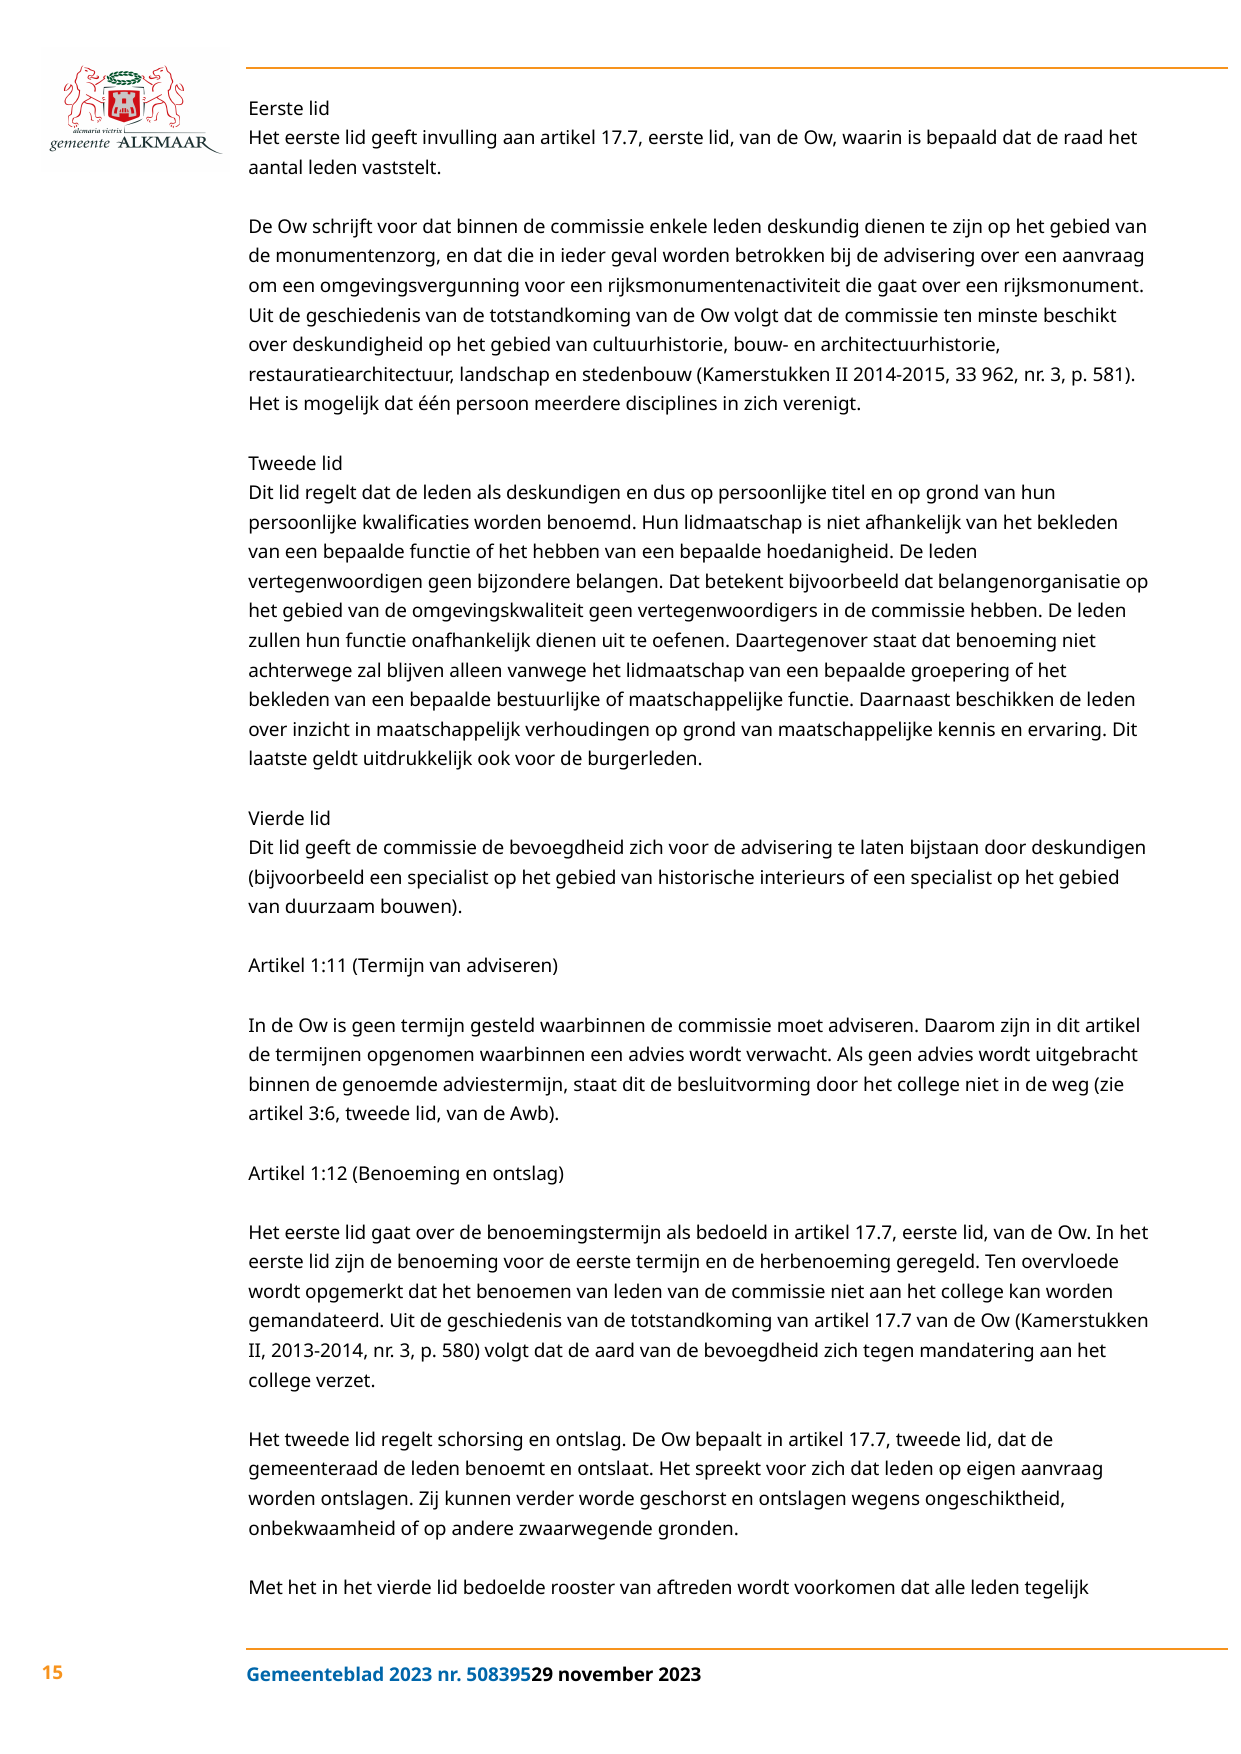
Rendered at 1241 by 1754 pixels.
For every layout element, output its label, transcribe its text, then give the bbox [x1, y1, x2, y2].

text Eerste lid [248, 95, 1152, 121]
text Dit lid regelt dat de leden als deskundigen en dus op persoonlijke titel en op grond van hun persoonlijke kwalificaties worden benoemd. Hun lidmaatschap is niet afhankelijk van het bekleden van een bepaalde functie of het hebben van een bepaalde hoedanigheid. De leden vertegenwoordigen geen bijzondere belangen. Dat betekent bijvoorbeeld dat belangenorganisatie op het gebied van de omgevingskwaliteit geen vertegenwoordigers in de commissie hebben. De leden zullen hun functie onafhankelijk dienen uit te oefenen. Daartegenover staat dat benoeming niet achterwege zal blijven alleen vanwege het lidmaatschap van een bepaalde groepering of het bekleden van een bepaalde bestuurlijke of maatschappelijke functie. Daarnaast beschikken de leden over inzicht in maatschappelijk verhoudingen op grond van maatschappelijke kennis en ervaring. Dit laatste geldt uitdrukkelijk ook voor de burgerleden. [248, 479, 1152, 771]
text Het tweede lid regelt schorsing en ontslag. De Ow bepaalt in artikel 17.7, tweede lid, dat de gemeenteraad de leden benoemt en ontslaat. Het spreekt voor zich dat leden op eigen aanvraag worden ontslagen. Zij kunnen verder worde geschorst en ontslagen wegens ongeschiktheid, onbekwaamheid of op andere zwaarwegende gronden. [248, 1426, 1152, 1541]
text Dit lid geeft de commissie de bevoegdheid zich voor de advisering te laten bijstaan door deskundigen (bijvoorbeeld een specialist op het gebied van historische interieurs of een specialist op het gebied van duurzaam bouwen). [248, 834, 1152, 919]
text Vierde lid [248, 805, 1152, 831]
text Tweede lid [248, 450, 1152, 476]
text Met het in het vierde lid bedoelde rooster van aftreden wordt voorkomen dat alle leden tegelijk [248, 1574, 1152, 1600]
text Het eerste lid gaat over de benoemingstermijn als bedoeld in artikel 17.7, eerste lid, van de Ow. In het eerste lid zijn de benoeming voor de eerste termijn en de herbenoeming geregeld. Ten overvloede wordt opgemerkt dat het benoemen van leden van de commissie niet aan het college kan worden gemandateerd. Uit de geschiedenis van de totstandkoming van artikel 17.7 van de Ow (Kamerstukken II, 2013-2014, nr. 3, p. 580) volgt dat de aard van de bevoegdheid zich tegen mandatering aan het college verzet. [248, 1219, 1152, 1393]
picture [41, 47, 231, 172]
text Artikel 1:12 (Benoeming en ontslag) [248, 1160, 1152, 1186]
text De Ow schrijft voor dat binnen de commissie enkele leden deskundig dienen te zijn op het gebied van de monumentenzorg, en dat die in ieder geval worden betrokken bij de advisering over een aanvraag om een omgevingsvergunning voor een rijksmonumentenactiviteit die gaat over een rijksmonument. Uit de geschiedenis van de totstandkoming van de Ow volgt dat de commissie ten minste beschikt over deskundigheid op het gebied van cultuurhistorie, bouw- en architectuurhistorie, restauratiearchitectuur, landschap en stedenbouw (Kamerstukken II 2014-2015, 33 962, nr. 3, p. 581). Het is mogelijk dat één persoon meerdere disciplines in zich verenigt. [248, 213, 1152, 416]
text Artikel 1:11 (Termijn van adviseren) [248, 953, 1152, 978]
text Het eerste lid geeft invulling aan artikel 17.7, eerste lid, van de Ow, waarin is bepaald dat de raad het aantal leden vaststelt. [248, 124, 1152, 180]
text In de Ow is geen termijn gesteld waarbinnen de commissie moet adviseren. Daarom zijn in dit artikel de termijnen opgenomen waarbinnen een advies wordt verwacht. Als geen advies wordt uitgebracht binnen de genoemde adviestermijn, staat dit de besluitvorming door het college niet in de weg (zie artikel 3:6, tweede lid, van de Awb). [248, 1012, 1152, 1126]
